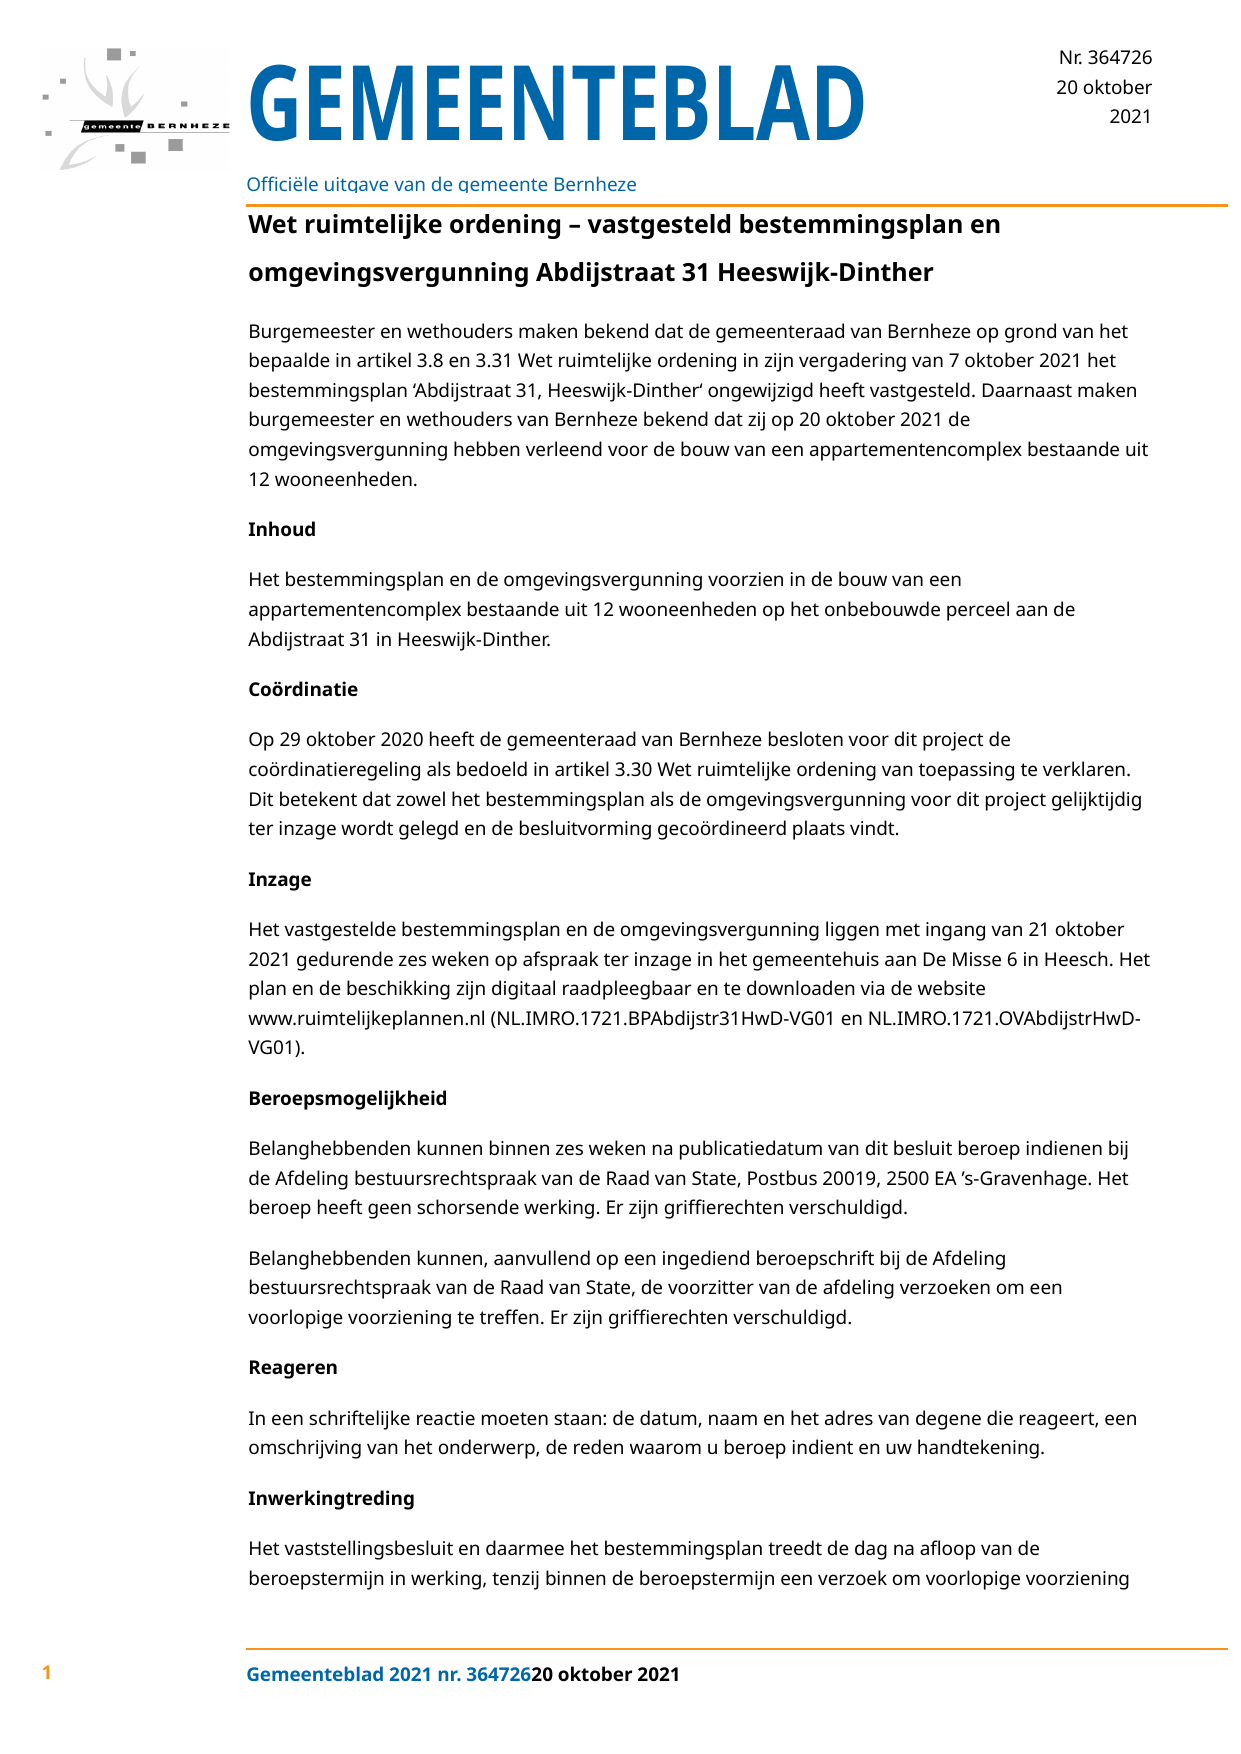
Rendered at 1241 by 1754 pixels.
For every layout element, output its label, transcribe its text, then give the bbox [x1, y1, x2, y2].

text Op 29 oktober 2020 heeft de gemeenteraad van Bernheze besloten voor dit project de coördinatieregeling als bedoeld in artikel 3.30 Wet ruimtelijke ordening van toepassing te verklaren. Dit betekent dat zowel het bestemmingsplan als de omgevingsvergunning voor dit project gelijktijdig ter inzage wordt gelegd en de besluitvorming gecoördineerd plaats vindt. [248, 727, 1152, 841]
text Wet ruimtelijke ordening – vastgesteld bestemmingsplan en omgevingsvergunning Abdijstraat 31 Heeswijk-Dinther [248, 207, 1152, 288]
text Het vaststellingsbesluit en daarmee het bestemmingsplan treedt de dag na afloop van de beroepstermijn in werking, tenzij binnen de beroepstermijn een verzoek om voorlopige voorziening [248, 1535, 1152, 1591]
text Inhoud [248, 516, 1152, 542]
picture [41, 47, 231, 172]
text Belanghebbenden kunnen, aanvullend op een ingediend beroepschrift bij de Afdeling bestuursrechtspraak van de Raad van State, de voorzitter van de afdeling verzoeken om een voorlopige voorziening te treffen. Er zijn griffierechten verschuldigd. [248, 1245, 1152, 1330]
text Inzage [248, 866, 1152, 892]
text Reageren [248, 1354, 1152, 1380]
text Inwerkingtreding [248, 1485, 1152, 1511]
text Belanghebbenden kunnen binnen zes weken na publicatiedatum van dit besluit beroep indienen bij de Afdeling bestuursrechtspraak van de Raad van State, Postbus 20019, 2500 EA ’s-Gravenhage. Het beroep heeft geen schorsende werking. Er zijn griffierechten verschuldigd. [248, 1135, 1152, 1220]
text Het vastgestelde bestemmingsplan en de omgevingsvergunning liggen met ingang van 21 oktober 2021 gedurende zes weken op afspraak ter inzage in het gemeentehuis aan De Misse 6 in Heesch. Het plan en de beschikking zijn digitaal raadpleegbaar en te downloaden via de website www.ruimtelijkeplannen.nl (NL.IMRO.1721.BPAbdijstr31HwD-VG01 en NL.IMRO.1721.OVAbdijstrHwD-VG01). [248, 916, 1152, 1060]
text In een schriftelijke reactie moeten staan: de datum, naam en het adres van degene die reageert, een omschrijving van het onderwerp, de reden waarom u beroep indient en uw handtekening. [248, 1405, 1152, 1460]
text Coördinatie [248, 676, 1152, 702]
text Burgemeester en wethouders maken bekend dat de gemeenteraad van Bernheze op grond van het bepaalde in artikel 3.8 en 3.31 Wet ruimtelijke ordening in zijn vergadering van 7 oktober 2021 het bestemmingsplan ‘Abdijstraat 31, Heeswijk-Dinther‘ ongewijzigd heeft vastgesteld. Daarnaast maken burgemeester en wethouders van Bernheze bekend dat zij op 20 oktober 2021 de omgevingsvergunning hebben verleend voor de bouw van een appartementencomplex bestaande uit 12 wooneenheden. [248, 318, 1152, 492]
text Beroepsmogelijkheid [248, 1085, 1152, 1111]
text Het bestemmingsplan en de omgevingsvergunning voorzien in de bouw van een appartementencomplex bestaande uit 12 wooneenheden op het onbebouwde perceel aan de Abdijstraat 31 in Heeswijk-Dinther. [248, 567, 1152, 652]
